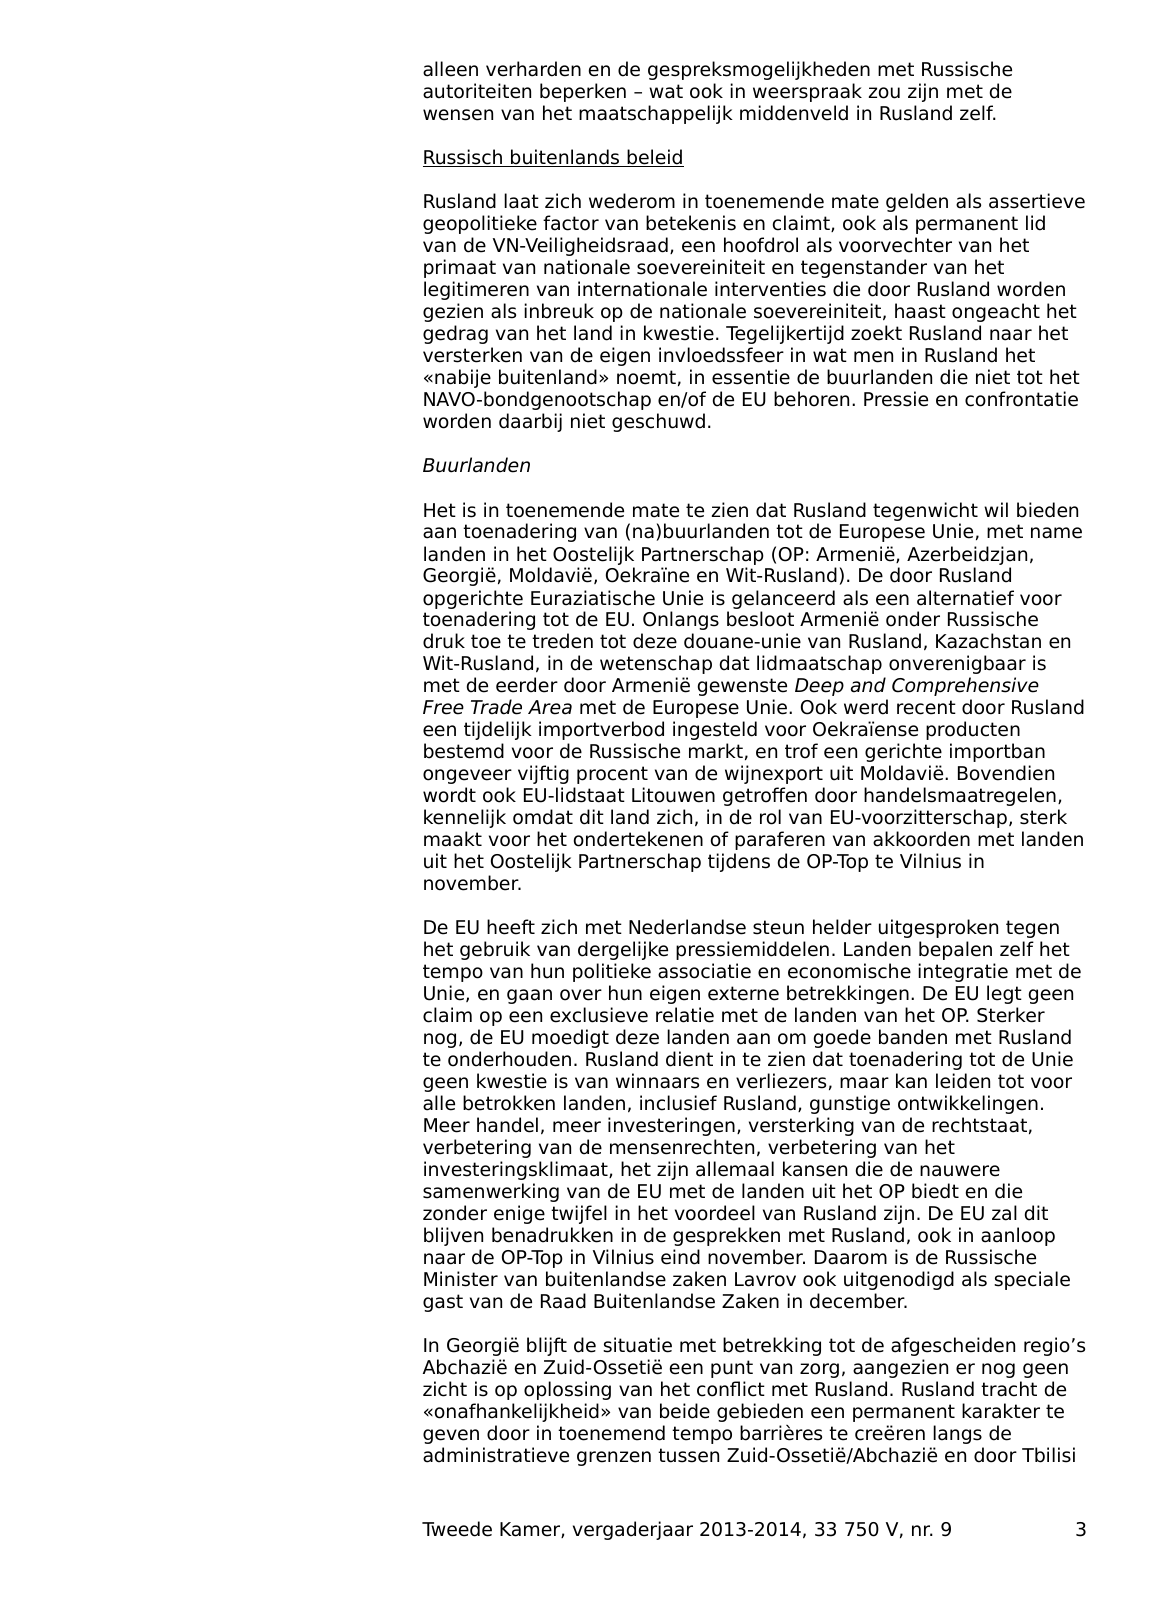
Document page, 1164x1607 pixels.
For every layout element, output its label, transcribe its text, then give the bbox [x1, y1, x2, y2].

text De EU heeft zich met Nederlandse steun helder uitgesproken tegen het gebruik van dergelijke pressiemiddelen. Landen bepalen zelf het tempo van hun politieke associatie en economische integratie met de Unie, en gaan over hun eigen externe betrekkingen. De EU legt geen claim op een exclusieve relatie met de landen van het OP. Sterker nog, de EU moedigt deze landen aan om goede banden met Rusland te onderhouden. Rusland dient in te zien dat toenadering tot de Unie geen kwestie is van winnaars en verliezers, maar kan leiden tot voor alle betrokken landen, inclusief Rusland, gunstige ontwikkelingen. Meer handel, meer investeringen, versterking van de rechtstaat, verbetering van de mensenrechten, verbetering van het investeringsklimaat, het zijn allemaal kansen die de nauwere samenwerking van de EU met de landen uit het OP biedt en die zonder enige twijfel in het voordeel van Rusland zijn. De EU zal dit blijven benadrukken in de gesprekken met Rusland, ook in aanloop naar de OP-Top in Vilnius eind november. Daarom is de Russische Minister van buitenlandse zaken Lavrov ook uitgenodigd als speciale gast van de Raad Buitenlandse Zaken in december. [422, 917, 1087, 1313]
text Rusland laat zich wederom in toenemende mate gelden als assertieve geopolitieke factor van betekenis en claimt, ook als permanent lid van de VN-Veiligheidsraad, een hoofdrol als voorvechter van het primaat van nationale soevereiniteit en tegenstander van het legitimeren van internationale interventies die door Rusland worden gezien als inbreuk op de nationale soevereiniteit, haast ongeacht het gedrag van het land in kwestie. Tegelijkertijd zoekt Rusland naar het versterken van de eigen invloedssfeer in wat men in Rusland het «nabije buitenland» noemt, in essentie de buurlanden die niet tot het NAVO-bondgenootschap en/of de EU behoren. Pressie en confrontatie worden daarbij niet geschuwd. [422, 191, 1087, 433]
subtitle Russisch buitenlands beleid [422, 147, 1087, 169]
subtitle Buurlanden [422, 455, 1087, 477]
text Het is in toenemende mate te zien dat Rusland tegenwicht wil bieden aan toenadering van (na)buurlanden tot de Europese Unie, met name landen in het Oostelijk Partnerschap (OP: Armenië, Azerbeidzjan, Georgië, Moldavië, Oekraïne en Wit-Rusland). De door Rusland opgerichte Euraziatische Unie is gelanceerd als een alternatief voor toenadering tot de EU. Onlangs besloot Armenië onder Russische druk toe te treden tot deze douane-unie van Rusland, Kazachstan en Wit-Rusland, in de wetenschap dat lidmaatschap onverenigbaar is met de eerder door Armenië gewenste Deep and Comprehensive Free Trade Area met de Europese Unie. Ook werd recent door Rusland een tijdelijk importverbod ingesteld voor Oekraïense producten bestemd voor de Russische markt, en trof een gerichte importban ongeveer vijftig procent van de wijnexport uit Moldavië. Bovendien wordt ook EU-lidstaat Litouwen getroffen door handelsmaatregelen, kennelijk omdat dit land zich, in de rol van EU-voorzitterschap, sterk maakt voor het ondertekenen of paraferen van akkoorden met landen uit het Oostelijk Partnerschap tijdens de OP-Top te Vilnius in november. [422, 499, 1087, 895]
text In Georgië blijft de situatie met betrekking tot de afgescheiden regio’s Abchazië en Zuid-Ossetië een punt van zorg, aangezien er nog geen zicht is op oplossing van het conflict met Rusland. Rusland tracht de «onafhankelijkheid» van beide gebieden een permanent karakter te geven door in toenemend tempo barrières te creëren langs de administratieve grenzen tussen Zuid-Ossetië/Abchazië en door Tbilisi [422, 1335, 1087, 1467]
text alleen verharden en de gespreksmogelijkheden met Russische autoriteiten beperken – wat ook in weerspraak zou zijn met de wensen van het maatschappelijk middenveld in Rusland zelf. [422, 59, 1087, 125]
